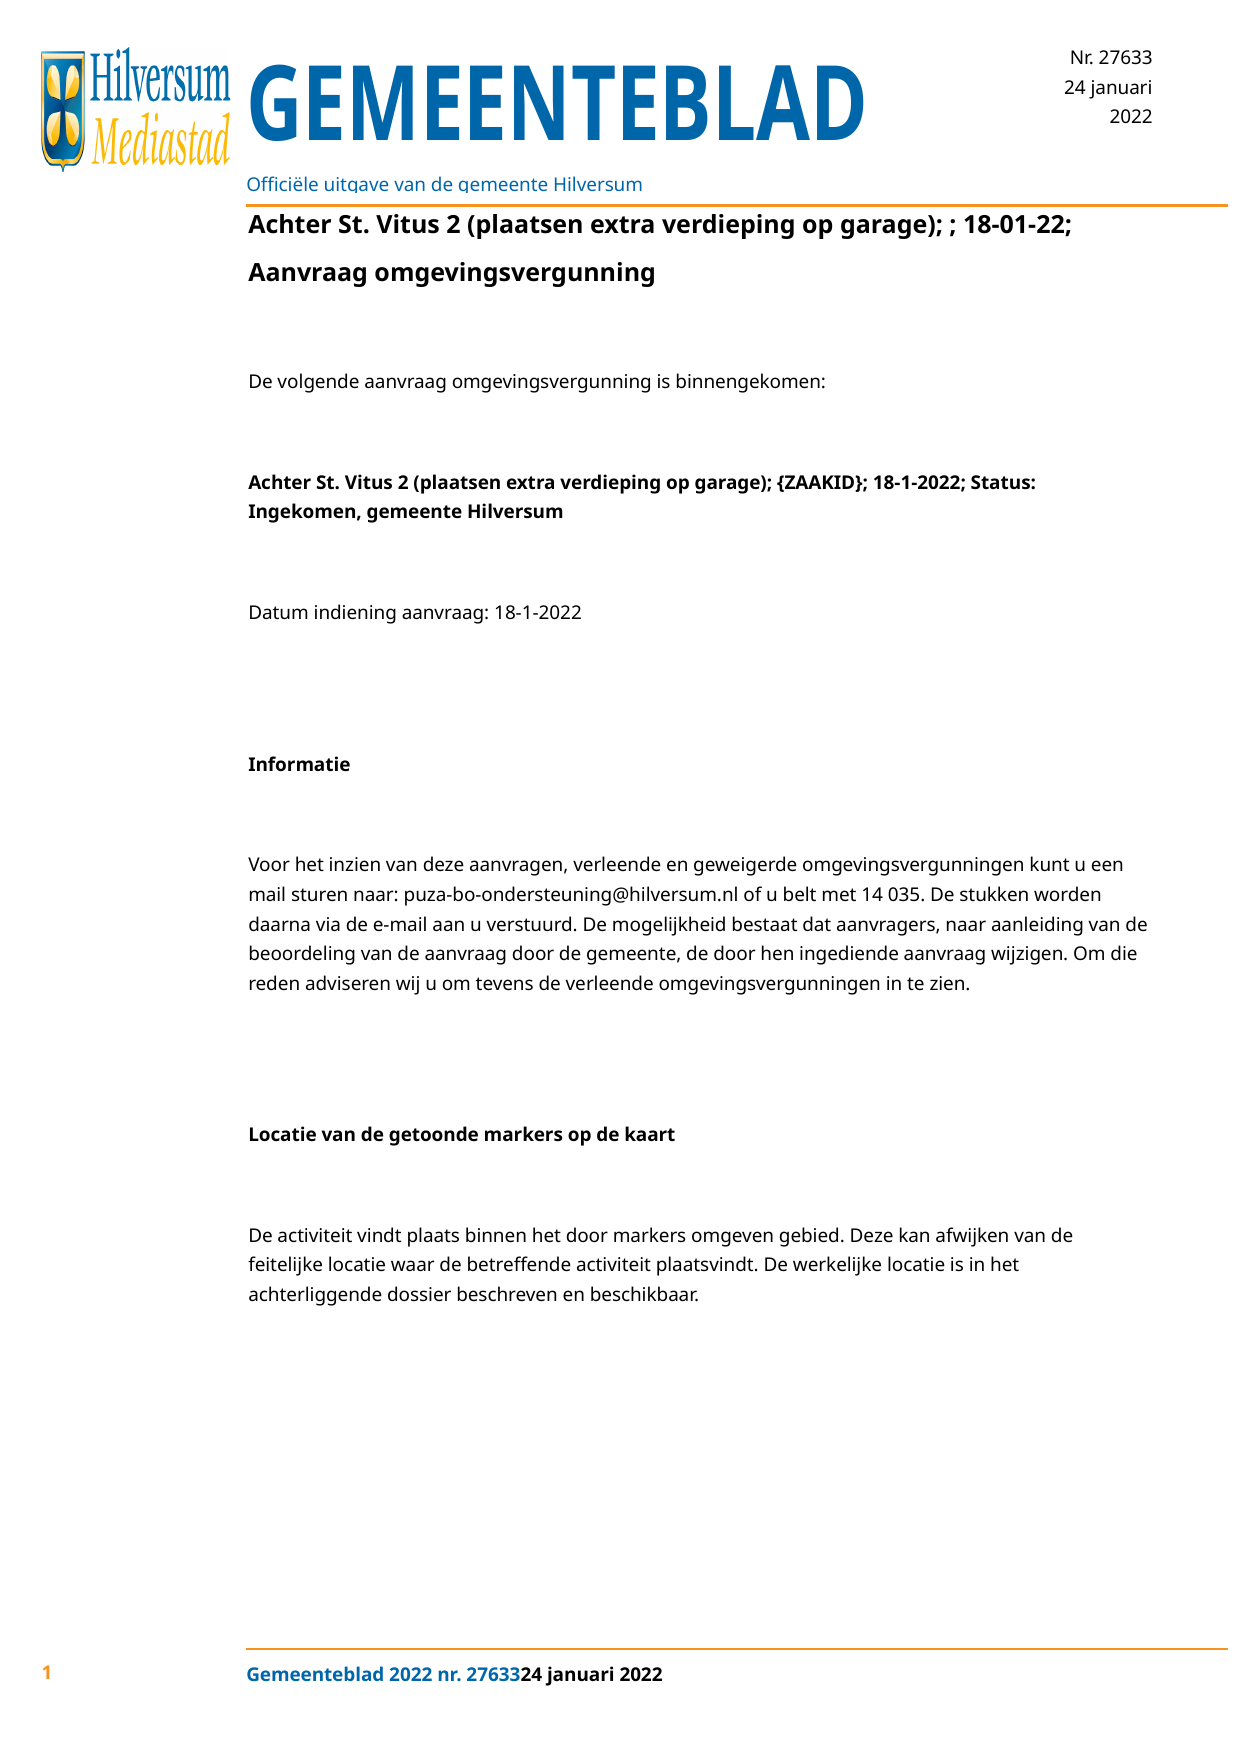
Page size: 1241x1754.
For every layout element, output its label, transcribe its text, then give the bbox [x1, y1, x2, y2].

text De volgende aanvraag omgevingsvergunning is binnengekomen: [248, 368, 1152, 394]
text Datum indiening aanvraag: 18-1-2022 [248, 599, 1152, 625]
text Achter St. Vitus 2 (plaatsen extra verdieping op garage); ; 18-01-22; Aanvraag omgevingsvergunning [248, 207, 1152, 288]
text Informatie [248, 751, 1152, 777]
text Achter St. Vitus 2 (plaatsen extra verdieping op garage); {ZAAKID}; 18-1-2022; Status: Ingekomen, gemeente Hilversum [248, 469, 1152, 524]
picture [41, 47, 231, 172]
text De activiteit vindt plaats binnen het door markers omgeven gebied. Deze kan afwijken van de feitelijke locatie waar de betreffende activiteit plaatsvindt. De werkelijke locatie is in het achterliggende dossier beschreven en beschikbaar. [248, 1222, 1152, 1307]
text Locatie van de getoonde markers op de kaart [248, 1121, 1152, 1147]
text Voor het inzien van deze aanvragen, verleende en geweigerde omgevingsvergunningen kunt u een mail sturen naar: puza-bo-ondersteuning@hilversum.nl of u belt met 14 035. De stukken worden daarna via de e-mail aan u verstuurd. De mogelijkheid bestaat dat aanvragers, naar aanleiding van de beoordeling van de aanvraag door de gemeente, de door hen ingediende aanvraag wijzigen. Om die reden adviseren wij u om tevens de verleende omgevingsvergunningen in te zien. [248, 852, 1152, 996]
